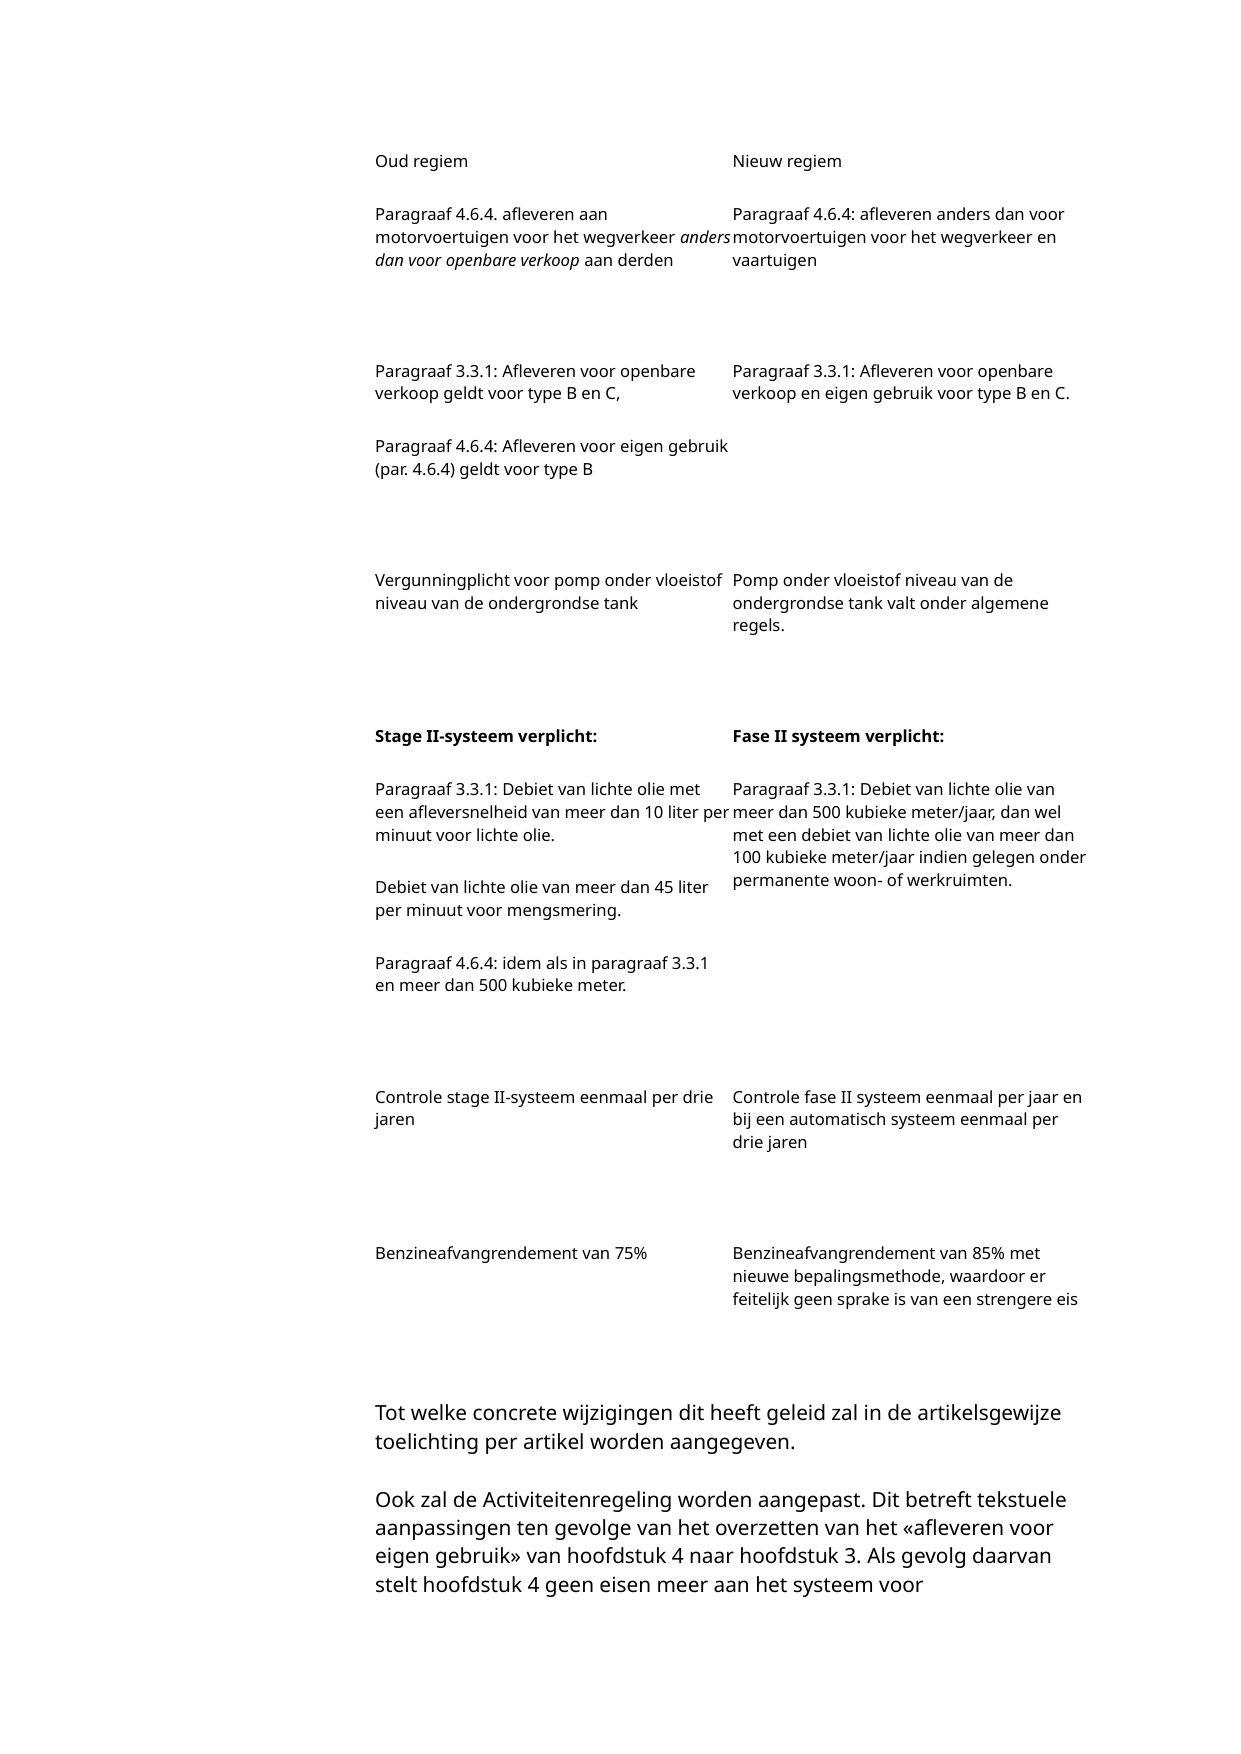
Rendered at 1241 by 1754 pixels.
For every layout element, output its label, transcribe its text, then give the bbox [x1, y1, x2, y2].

table_cell [375, 510, 732, 568]
table_header Nieuw regiem [733, 150, 1090, 203]
table_cell [375, 667, 732, 725]
text Ook zal de Activiteitenregeling worden aangepast. Dit betreft tekstuele aanpassingen ten gevolge van het overzetten van het «afleveren voor eigen gebruik» van hoofdstuk 4 naar hoofdstuk 3. Als gevolg daarvan stelt hoofdstuk 4 geen eisen meer aan het systeem voor [375, 1485, 1090, 1598]
table_cell Benzineafvangrendement van 75% [375, 1242, 732, 1340]
table_cell [733, 510, 1090, 568]
table_cell Paragraaf 4.6.4: afleveren anders dan voor motorvoertuigen voor het wegverkeer en vaartuigen [733, 203, 1090, 301]
table_cell Stage II-systeem verplicht: Paragraaf 3.3.1: Debiet van lichte olie met een afleversnelheid van meer dan 10 liter per minuut voor lichte olie. Debiet van lichte olie van meer dan 45 liter per minuut voor mengsmering. Paragraaf 4.6.4: idem als in paragraaf 3.3.1 en meer dan 500 kubieke meter. [375, 725, 732, 1027]
table_cell [733, 667, 1090, 725]
table_header Oud regiem [375, 150, 732, 203]
table_cell Controle stage II-systeem eenmaal per drie jaren [375, 1085, 732, 1183]
table_cell Paragraaf 3.3.1: Afleveren voor openbare verkoop geldt voor type B en C, Paragraaf 4.6.4: Afleveren voor eigen gebruik (par. 4.6.4) geldt voor type B [375, 359, 732, 510]
table_cell Pomp onder vloeistof niveau van de ondergrondse tank valt onder algemene regels. [733, 569, 1090, 667]
table_cell [733, 301, 1090, 359]
table_cell Benzineafvangrendement van 85% met nieuwe bepalingsmethode, waardoor er feitelijk geen sprake is van een strengere eis [733, 1242, 1090, 1340]
table_cell [375, 1027, 732, 1085]
table_cell [375, 1183, 732, 1242]
table_cell Controle fase II systeem eenmaal per jaar en bij een automatisch systeem eenmaal per drie jaren [733, 1085, 1090, 1183]
table_cell [375, 301, 732, 359]
table_cell [733, 1183, 1090, 1242]
table_cell Paragraaf 3.3.1: Afleveren voor openbare verkoop en eigen gebruik voor type B en C. [733, 359, 1090, 510]
table_cell Paragraaf 4.6.4. afleveren aan motorvoertuigen voor het wegverkeer anders dan voor openbare verkoop aan derden [375, 203, 732, 301]
text Tot welke concrete wijzigingen dit heeft geleid zal in de artikelsgewijze toelichting per artikel worden aangegeven. [375, 1398, 1090, 1455]
table_cell Fase II systeem verplicht: Paragraaf 3.3.1: Debiet van lichte olie van meer dan 500 kubieke meter/jaar, dan wel met een debiet van lichte olie van meer dan 100 kubieke meter/jaar indien gelegen onder permanente woon- of werkruimten. [733, 725, 1090, 1027]
table_cell [733, 1027, 1090, 1085]
table_cell Vergunningplicht voor pomp onder vloeistof niveau van de ondergrondse tank [375, 569, 732, 667]
